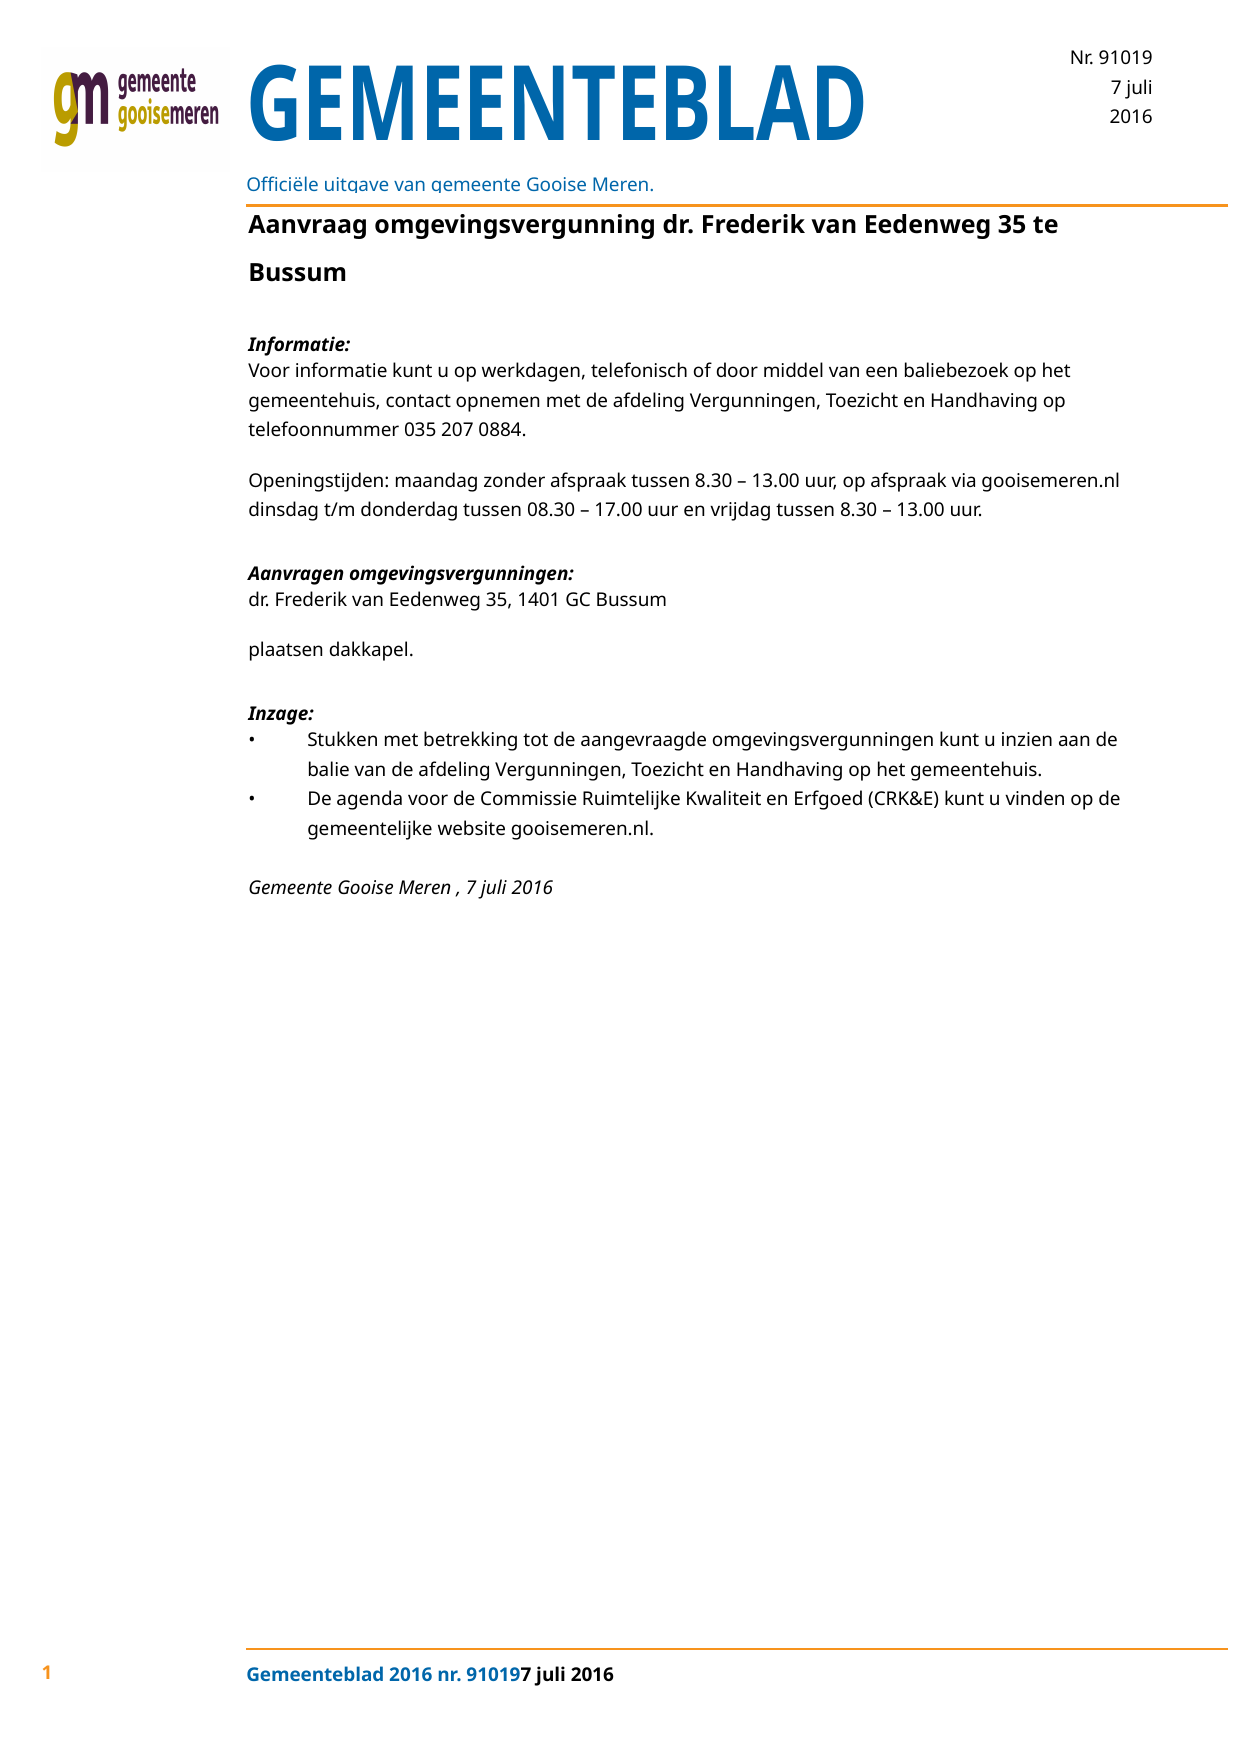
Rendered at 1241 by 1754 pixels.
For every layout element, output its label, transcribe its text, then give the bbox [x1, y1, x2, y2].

text plaatsen dakkapel. [248, 636, 1152, 662]
text Voor informatie kunt u op werkdagen, telefonisch of door middel van een baliebezoek op het gemeentehuis, contact opnemen met de afdeling Vergunningen, Toezicht en Handhaving op telefoonnummer 035 207 0884. [248, 357, 1152, 442]
text Gemeente Gooise Meren , 7 juli 2016 [248, 874, 1152, 900]
picture [41, 47, 231, 172]
list Stukken met betrekking tot de aangevraagde omgevingsvergunningen kunt u inzien aan de balie van de afdeling Vergunningen, Toezicht en Handhaving op het gemeentehuis. [248, 726, 1152, 781]
text dr. Frederik van Eedenweg 35, 1401 GC Bussum [248, 586, 1152, 612]
text Inzage: [248, 700, 1152, 726]
text Aanvragen omgevingsvergunningen: [248, 560, 1152, 586]
text Openingstijden: maandag zonder afspraak tussen 8.30 – 13.00 uur, op afspraak via gooisemeren.nl dinsdag t/m donderdag tussen 08.30 – 17.00 uur en vrijdag tussen 8.30 – 13.00 uur. [248, 467, 1152, 522]
text Aanvraag omgevingsvergunning dr. Frederik van Eedenweg 35 te Bussum [248, 207, 1152, 288]
text Informatie: [248, 331, 1152, 357]
list De agenda voor de Commissie Ruimtelijke Kwaliteit en Erfgoed (CRK&E) kunt u vinden op de gemeentelijke website gooisemeren.nl. [248, 785, 1152, 841]
